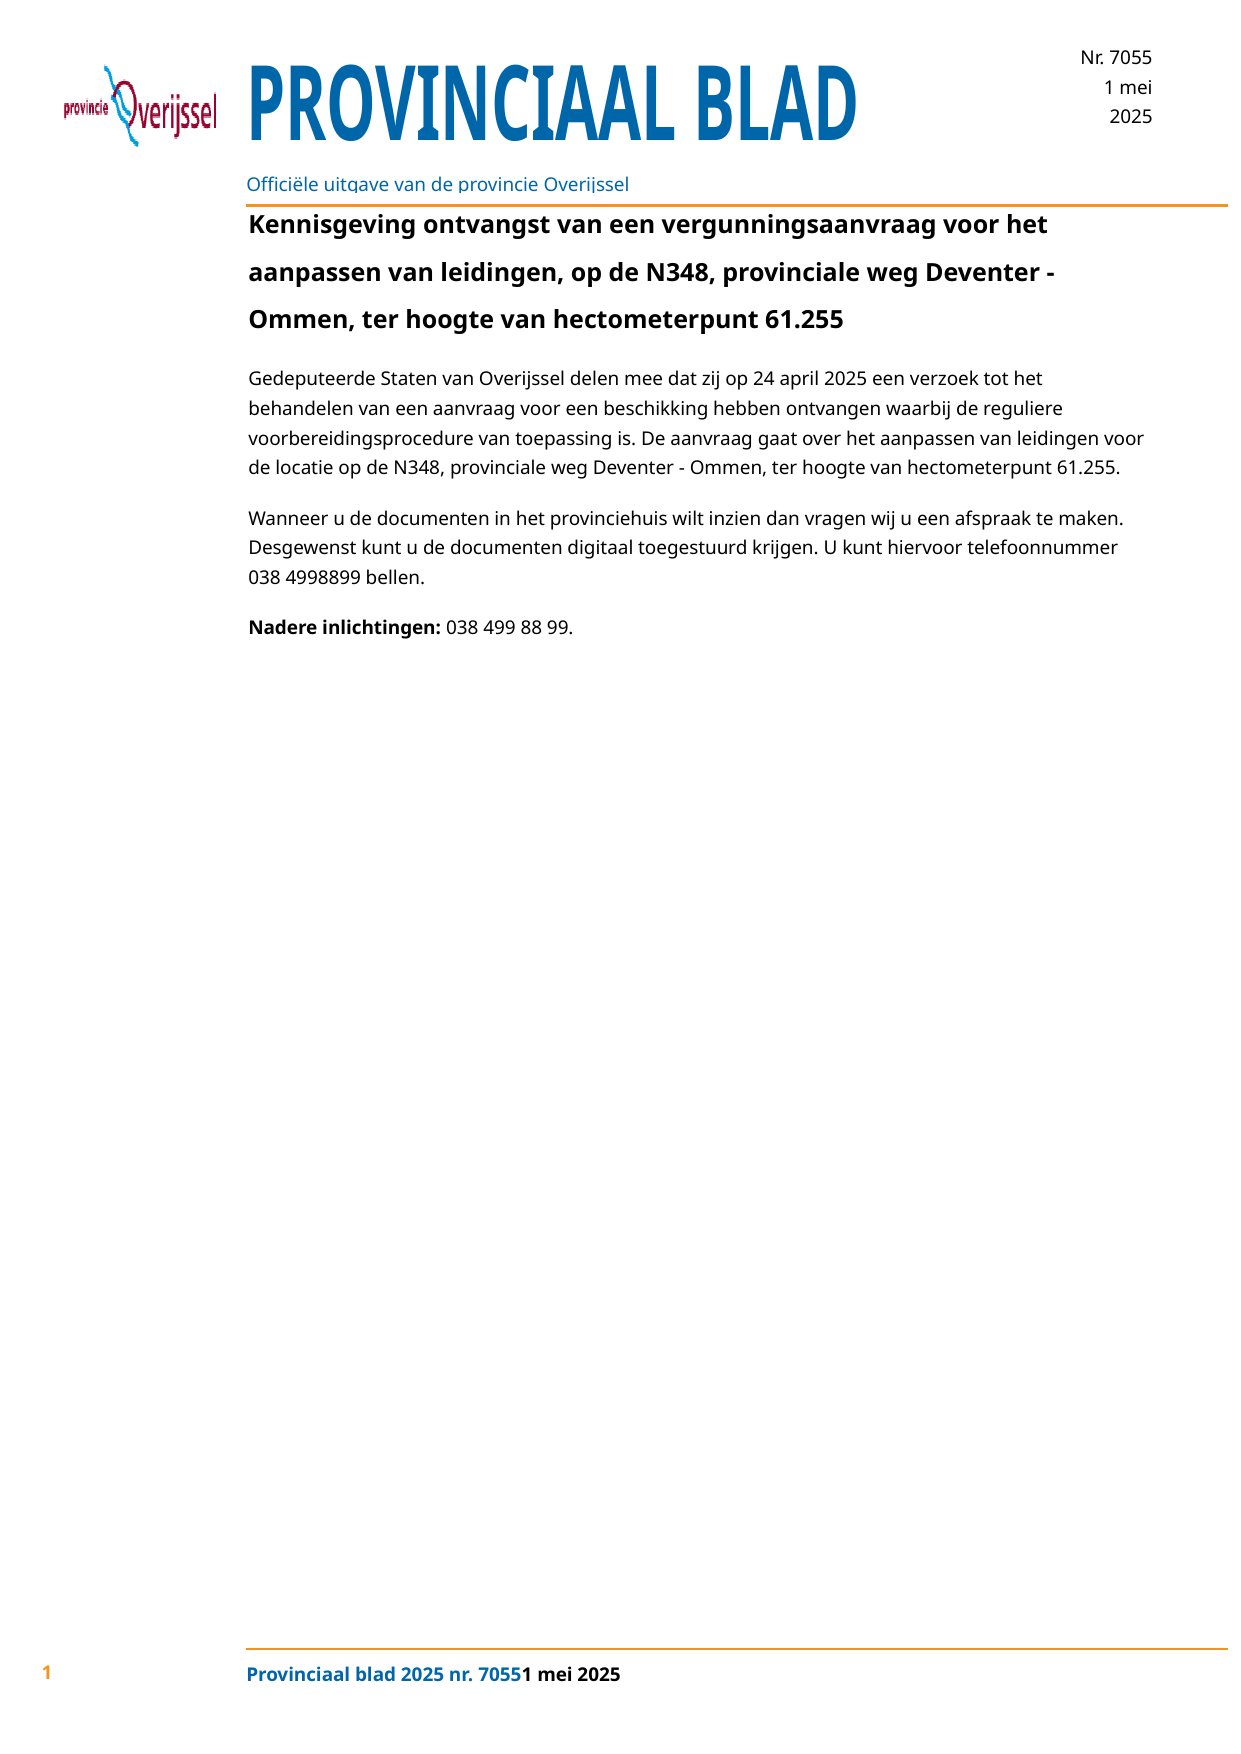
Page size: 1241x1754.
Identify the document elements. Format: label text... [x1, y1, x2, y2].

text Gedeputeerde Staten van Overijssel delen mee dat zij op 24 april 2025 een verzoek tot het behandelen van een aanvraag voor een beschikking hebben ontvangen waarbij de reguliere voorbereidingsprocedure van toepassing is. De aanvraag gaat over het aanpassen van leidingen voor de locatie op de N348, provinciale weg Deventer - Ommen, ter hoogte van hectometerpunt 61.255. [248, 366, 1152, 480]
text Wanneer u de documenten in het provinciehuis wilt inzien dan vragen wij u een afspraak te maken. Desgewenst kunt u de documenten digitaal toegestuurd krijgen. U kunt hiervoor telefoonnummer 038 4998899 bellen. [248, 505, 1152, 589]
picture [41, 47, 231, 172]
text Kennisgeving ontvangst van een vergunningsaanvraag voor het aanpassen van leidingen, op de N348, provinciale weg Deventer - Ommen, ter hoogte van hectometerpunt 61.255 [248, 207, 1152, 336]
text Nadere inlichtingen: 038 499 88 99. [248, 614, 1152, 640]
